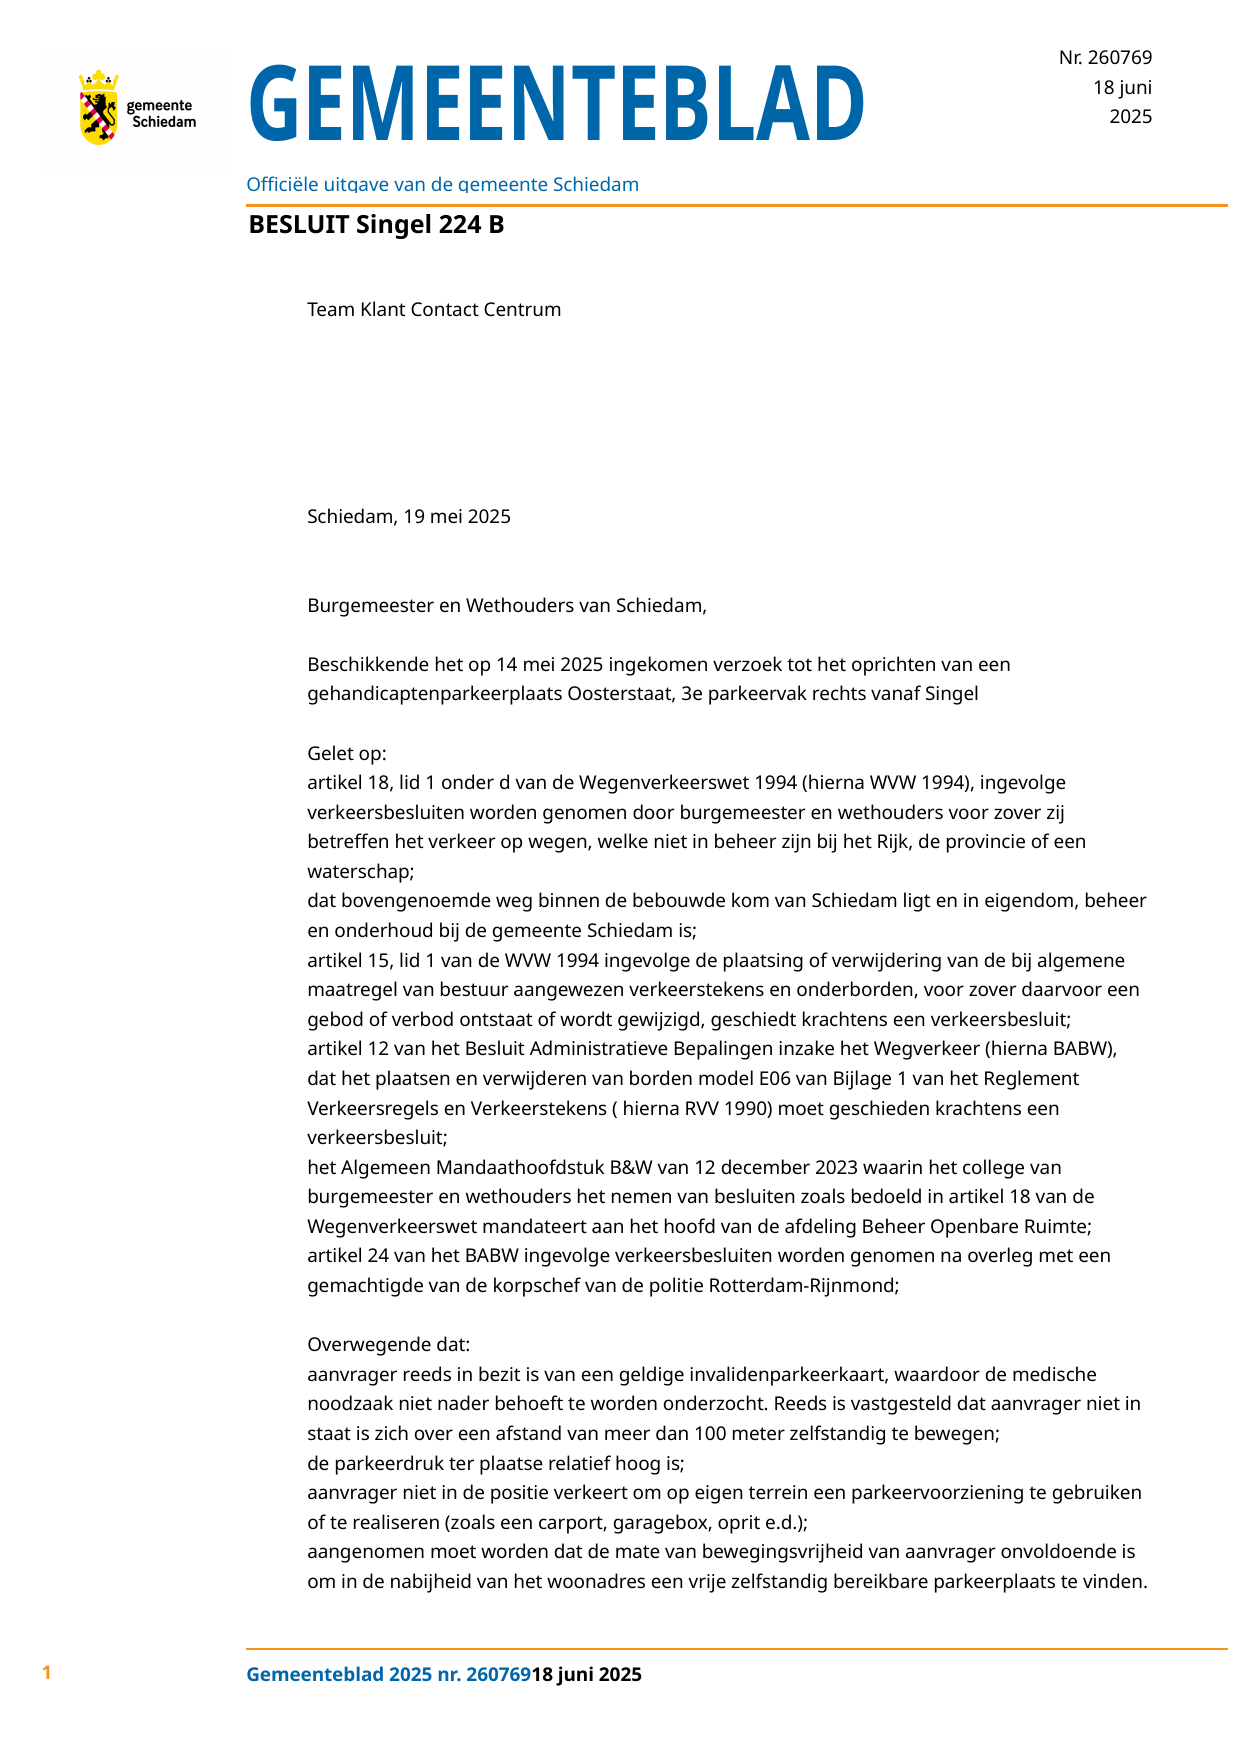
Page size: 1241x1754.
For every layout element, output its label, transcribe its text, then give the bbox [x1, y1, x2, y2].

text BESLUIT Singel 224 B [248, 207, 1152, 241]
list Team Klant Contact Centrum [248, 296, 1152, 322]
list aanvrager reeds in bezit is van een geldige invalidenparkeerkaart, waardoor de medische noodzaak niet nader behoeft te worden onderzocht. Reeds is vastgesteld dat aanvrager niet in staat is zich over een afstand van meer dan 100 meter zelfstandig te bewegen; [248, 1361, 1152, 1446]
picture [41, 47, 231, 172]
list Gelet op: [248, 740, 1152, 766]
list aangenomen moet worden dat de mate van bewegingsvrijheid van aanvrager onvoldoende is om in de nabijheid van het woonadres een vrije zelfstandig bereikbare parkeerplaats te vinden. [248, 1538, 1152, 1594]
list Burgemeester en Wethouders van Schiedam, [248, 592, 1152, 618]
list Schiedam, 19 mei 2025 [248, 503, 1152, 529]
list dat bovengenoemde weg binnen de bebouwde kom van Schiedam ligt en in eigendom, beheer en onderhoud bij de gemeente Schiedam is; [248, 888, 1152, 943]
list artikel 24 van het BABW ingevolge verkeersbesluiten worden genomen na overleg met een gemachtigde van de korpschef van de politie Rotterdam-Rijnmond; [248, 1243, 1152, 1298]
list artikel 18, lid 1 onder d van de Wegenverkeerswet 1994 (hierna WVW 1994), ingevolge verkeersbesluiten worden genomen door burgemeester en wethouders voor zover zij betreffen het verkeer op wegen, welke niet in beheer zijn bij het Rijk, de provincie of een waterschap; [248, 769, 1152, 884]
list Beschikkende het op 14 mei 2025 ingekomen verzoek tot het oprichten van een gehandicaptenparkeerplaats Oosterstaat, 3e parkeervak rechts vanaf Singel [248, 651, 1152, 706]
list het Algemeen Mandaathoofdstuk B&W van 12 december 2023 waarin het college van burgemeester en wethouders het nemen van besluiten zoals bedoeld in artikel 18 van de Wegenverkeerswet mandateert aan het hoofd van de afdeling Beheer Openbare Ruimte; [248, 1154, 1152, 1239]
list de parkeerdruk ter plaatse relatief hoog is; [248, 1450, 1152, 1476]
list artikel 12 van het Besluit Administratieve Bepalingen inzake het Wegverkeer (hierna BABW), dat het plaatsen en verwijderen van borden model E06 van Bijlage 1 van het Reglement Verkeersregels en Verkeerstekens ( hierna RVV 1990) moet geschieden krachtens een verkeersbesluit; [248, 1036, 1152, 1150]
list Overwegende dat: [248, 1331, 1152, 1357]
list artikel 15, lid 1 van de WVW 1994 ingevolge de plaatsing of verwijdering van de bij algemene maatregel van bestuur aangewezen verkeerstekens en onderborden, voor zover daarvoor een gebod of verbod ontstaat of wordt gewijzigd, geschiedt krachtens een verkeersbesluit; [248, 947, 1152, 1032]
list aanvrager niet in de positie verkeert om op eigen terrein een parkeervoorziening te gebruiken of te realiseren (zoals een carport, garagebox, oprit e.d.); [248, 1479, 1152, 1535]
